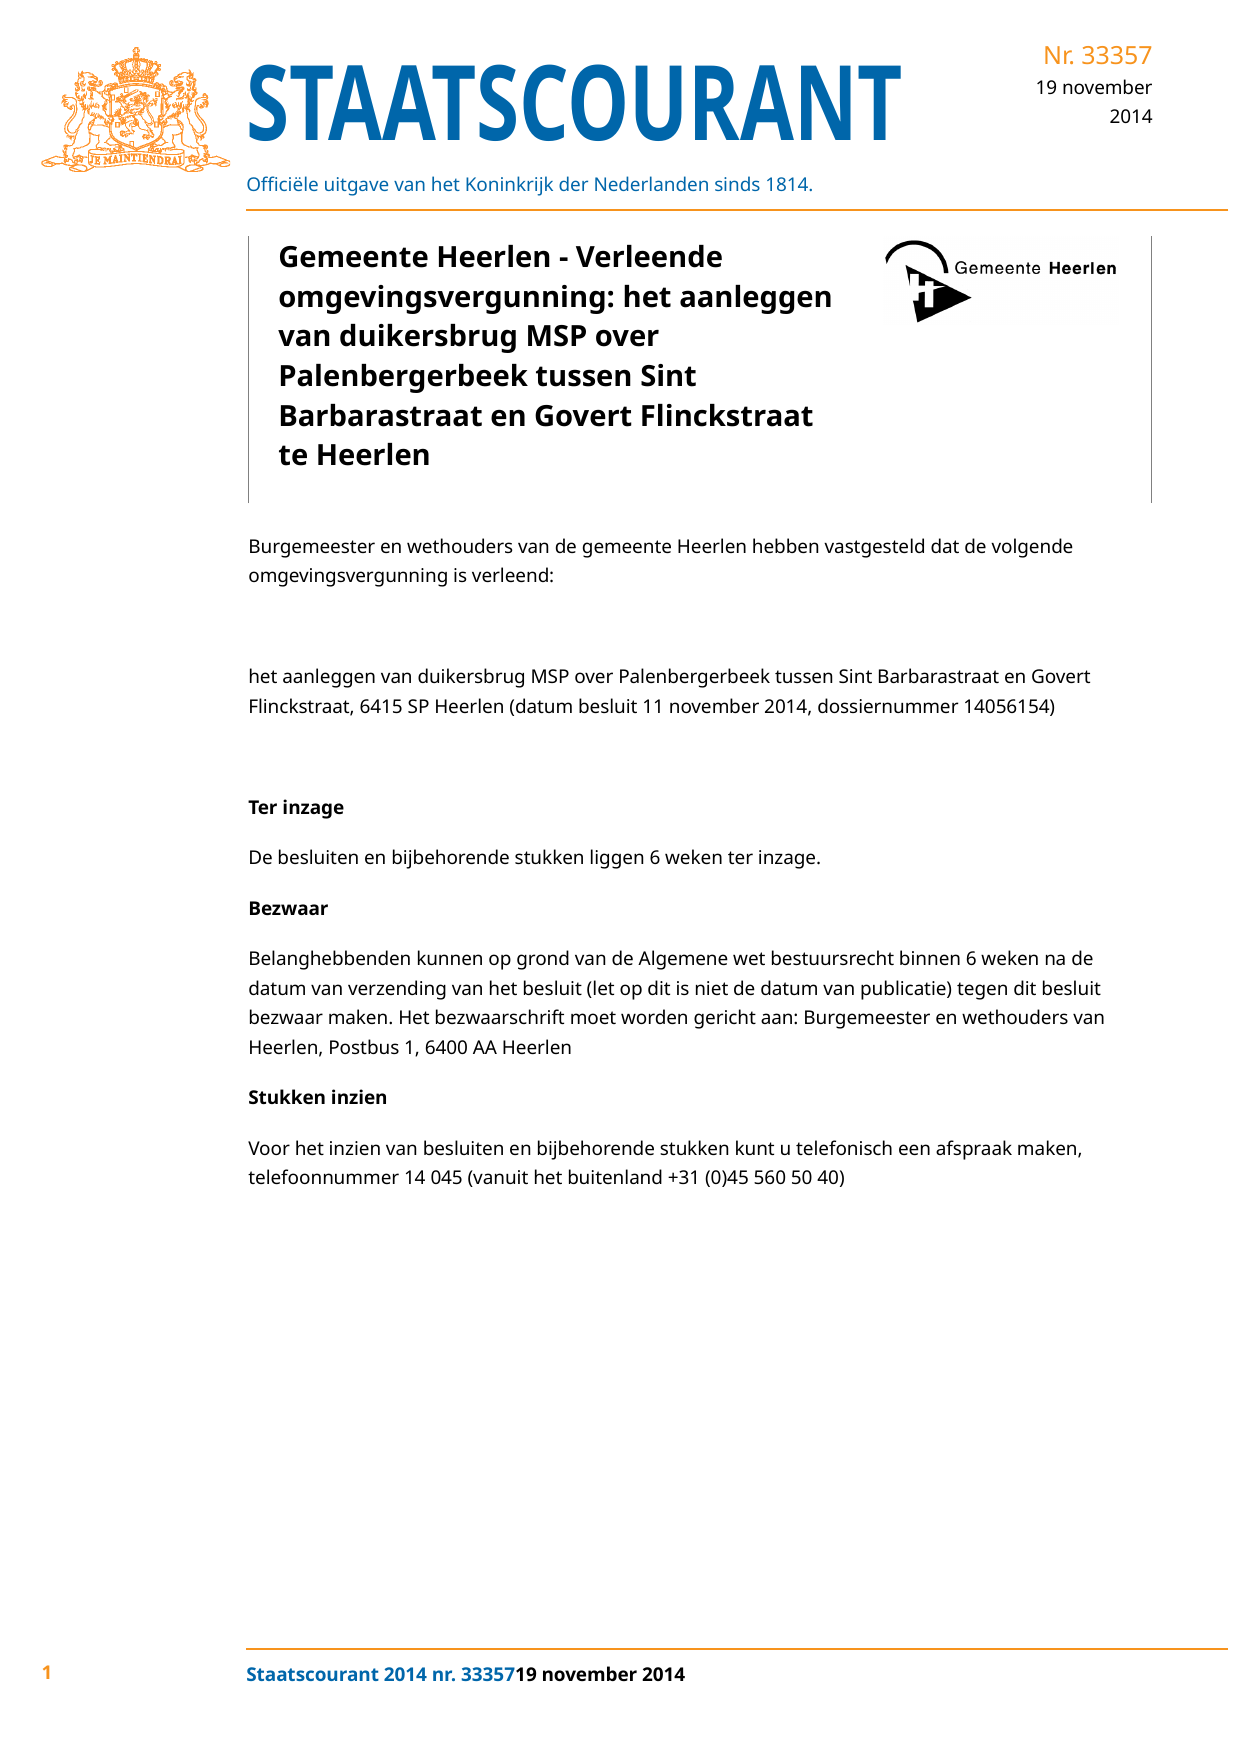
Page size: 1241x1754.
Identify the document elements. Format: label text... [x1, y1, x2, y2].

table_header Gemeente Heerlen - Verleende omgevingsvergunning: het aanleggen van duikersbrug MSP over Palenbergerbeek tussen Sint Barbarastraat en Govert Flinckstraat te Heerlen [249, 236, 850, 503]
text Burgemeester en wethouders van de gemeente Heerlen hebben vastgesteld dat de volgende omgevingsvergunning is verleend: [248, 533, 1152, 588]
text De besluiten en bijbehorende stukken liggen 6 weken ter inzage. [248, 844, 1152, 870]
text Ter inzage [248, 794, 1152, 819]
text Voor het inzien van besluiten en bijbehorende stukken kunt u telefonisch een afspraak maken, telefoonnummer 14 045 (vanuit het buitenland +31 (0)45 560 50 40) [248, 1135, 1152, 1190]
picture [41, 47, 231, 172]
text het aanleggen van duikersbrug MSP over Palenbergerbeek tussen Sint Barbarastraat en Govert Flinckstraat, 6415 SP Heerlen (datum besluit 11 november 2014, dossiernummer 14056154) [248, 663, 1152, 719]
picture [882, 236, 1119, 325]
text Stukken inzien [248, 1084, 1152, 1110]
text Bezwaar [248, 895, 1152, 920]
table_header [850, 236, 1151, 503]
text Belanghebbenden kunnen op grond van de Algemene wet bestuursrecht binnen 6 weken na de datum van verzending van het besluit (let op dit is niet de datum van publicatie) tegen dit besluit bezwaar maken. Het bezwaarschrift moet worden gericht aan: Burgemeester en wethouders van Heerlen, Postbus 1, 6400 AA Heerlen [248, 945, 1152, 1059]
